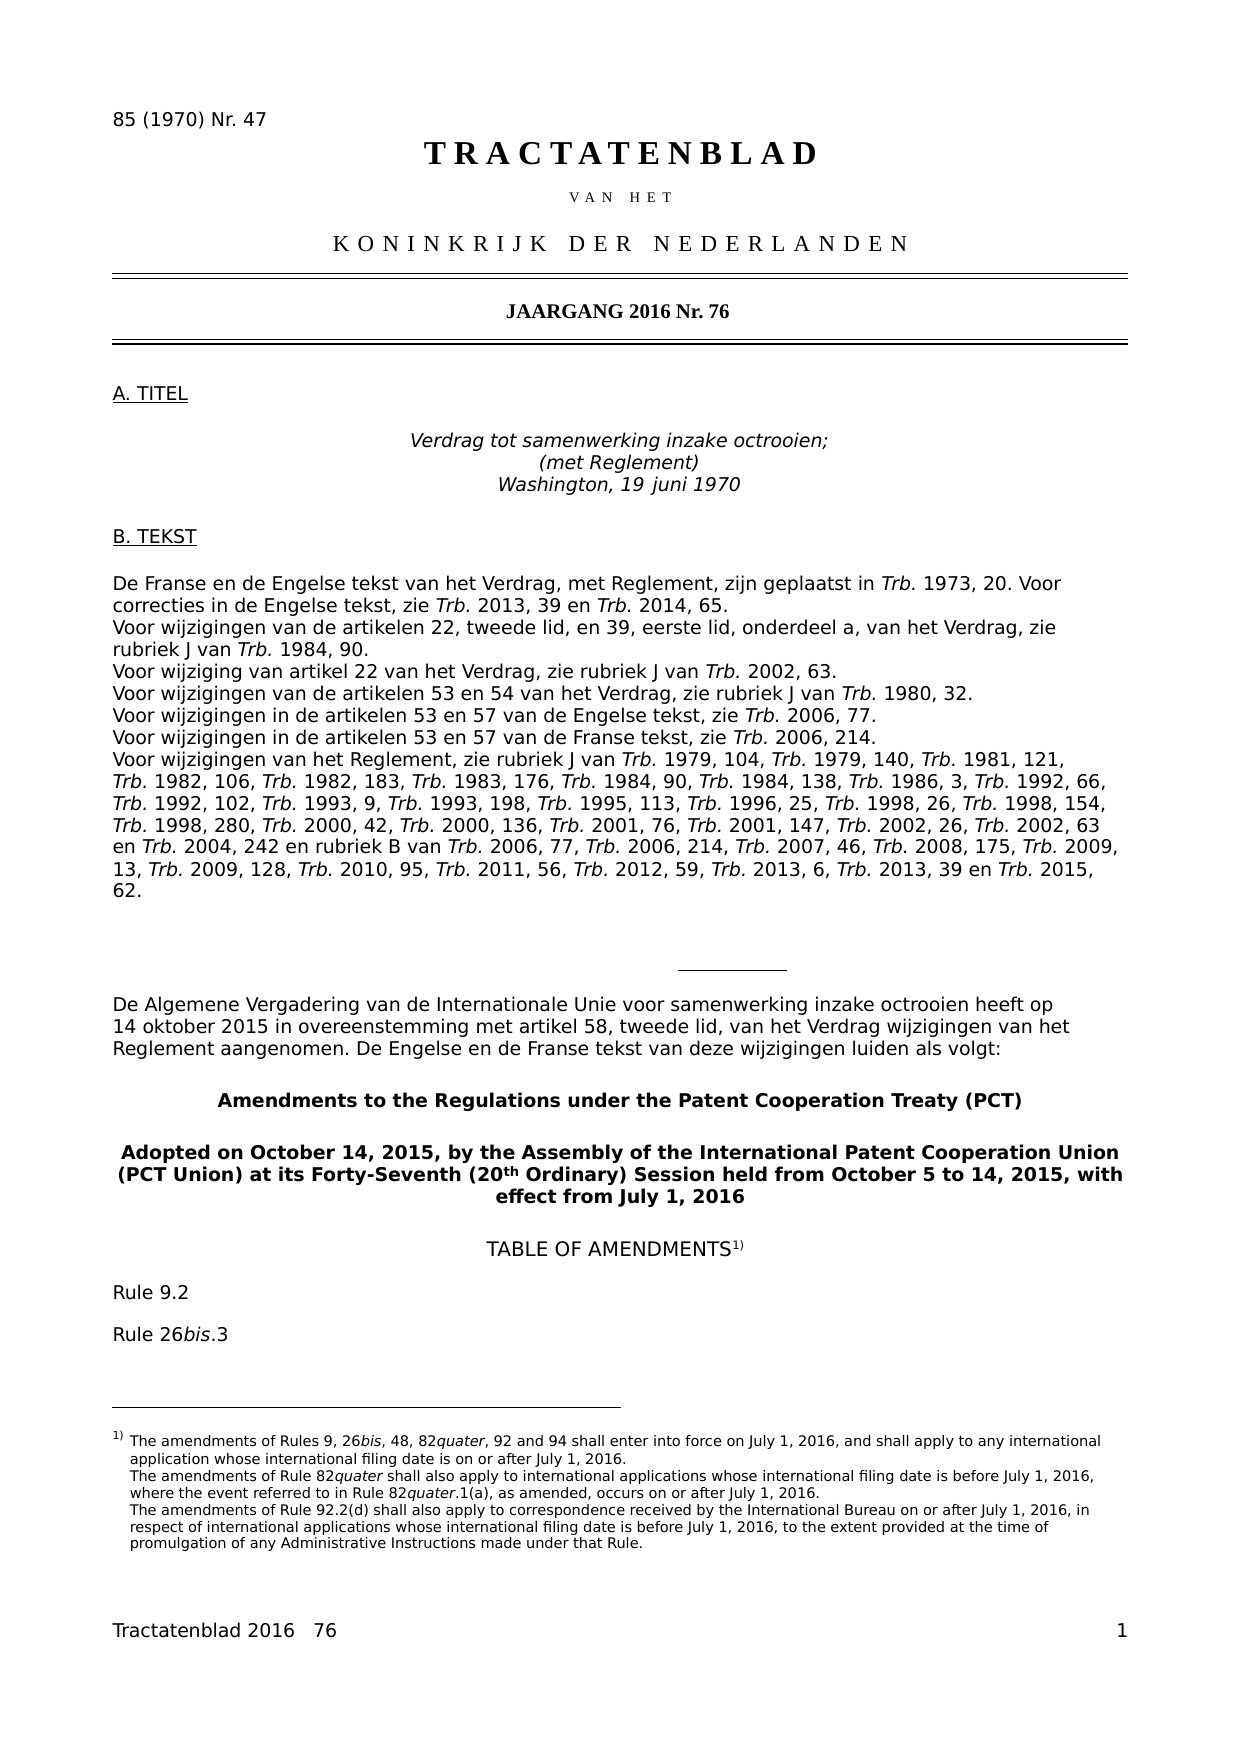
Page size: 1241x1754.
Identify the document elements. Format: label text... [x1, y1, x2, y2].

subtitle B. TEKST [112, 526, 1128, 548]
text The amendments of Rules 9, 26bis, 48, 82quater, 92 and 94 shall enter into force on July 1, 2016, and shall apply to any international application whose international filing date is on or after July 1, 2016. [112, 1429, 1128, 1468]
text TRACTATENBLAD [112, 133, 1128, 172]
text Voor wijzigingen in de artikelen 53 en 57 van de Engelse tekst, zie Trb. 2006, 77. [112, 704, 1128, 727]
text (met Reglement) [112, 452, 1128, 474]
subtitle Amendments to the Regulations under the Patent Cooperation Treaty (PCT) [112, 1090, 1128, 1112]
text Voor wijzigingen van de artikelen 53 en 54 van het Verdrag, zie rubriek J van Trb. 1980, 32. [112, 683, 1128, 704]
text Verdrag tot samenwerking inzake octrooien; [112, 430, 1128, 452]
subtitle A. TITEL [112, 383, 1128, 405]
text Voor wijziging van artikel 22 van het Verdrag, zie rubriek J van Trb. 2002, 63. [112, 661, 1128, 683]
text Rule 26bis.3 [112, 1323, 1128, 1346]
subtitle TABLE OF AMENDMENTS [112, 1238, 1128, 1262]
text JAARGANG 2016 Nr. 76 [112, 299, 1128, 323]
subtitle Adopted on October 14, 2015, by the Assembly of the International Patent Cooperation Union (PCT Union) at its Forty-Seventh (20th Ordinary) Session held from October 5 to 14, 2015, with effect from July 1, 2016 [112, 1142, 1128, 1208]
text Rule 9.2 [112, 1282, 1128, 1303]
text 85 (1970) Nr. 47 [112, 109, 1128, 131]
text Washington, 19 juni 1970 [112, 474, 1128, 496]
text Voor wijzigingen in de artikelen 53 en 57 van de Franse tekst, zie Trb. 2006, 214. [112, 727, 1128, 748]
text De Franse en de Engelse tekst van het Verdrag, met Reglement, zijn geplaatst in Trb. 1973, 20. Voor correcties in de Engelse tekst, zie Trb. 2013, 39 en Trb. 2014, 65. [112, 573, 1128, 617]
text The amendments of Rule 82quater shall also apply to international applications whose international filing date is before July 1, 2016, where the event referred to in Rule 82quater.1(a), as amended, occurs on or after July 1, 2016. [129, 1468, 1128, 1502]
text VAN HET [112, 189, 1128, 206]
text Voor wijzigingen van het Reglement, zie rubriek J van Trb. 1979, 104, Trb. 1979, 140, Trb. 1981, 121, Trb. 1982, 106, Trb. 1982, 183, Trb. 1983, 176, Trb. 1984, 90, Trb. 1984, 138, Trb. 1986, 3, Trb. 1992, 66, Trb. 1992, 102, Trb. 1993, 9, Trb. 1993, 198, Trb. 1995, 113, Trb. 1996, 25, Trb. 1998, 26, Trb. 1998, 154, Trb. 1998, 280, Trb. 2000, 42, Trb. 2000, 136, Trb. 2001, 76, Trb. 2001, 147, Trb. 2002, 26, Trb. 2002, 63 en Trb. 2004, 242 en rubriek B van Trb. 2006, 77, Trb. 2006, 214, Trb. 2007, 46, Trb. 2008, 175, Trb. 2009, 13, Trb. 2009, 128, Trb. 2010, 95, Trb. 2011, 56, Trb. 2012, 59, Trb. 2013, 6, Trb. 2013, 39 en Trb. 2015, 62. [112, 748, 1128, 902]
text The amendments of Rule 92.2(d) shall also apply to correspondence received by the International Bureau on or after July 1, 2016, in respect of international applications whose international filing date is before July 1, 2016, to the extent provided at the time of promulgation of any Administrative Instructions made under that Rule. [129, 1502, 1128, 1552]
text KONINKRIJK DER NEDERLANDEN [112, 229, 1128, 256]
text De Algemene Vergadering van de Internationale Unie voor samenwerking inzake octrooien heeft op 14 oktober 2015 in overeenstemming met artikel 58, tweede lid, van het Verdrag wijzigingen van het Reglement aangenomen. De Engelse en de Franse tekst van deze wijzigingen luiden als volgt: [112, 994, 1128, 1060]
text Voor wijzigingen van de artikelen 22, tweede lid, en 39, eerste lid, onderdeel a, van het Verdrag, zie rubriek J van Trb. 1984, 90. [112, 617, 1128, 661]
